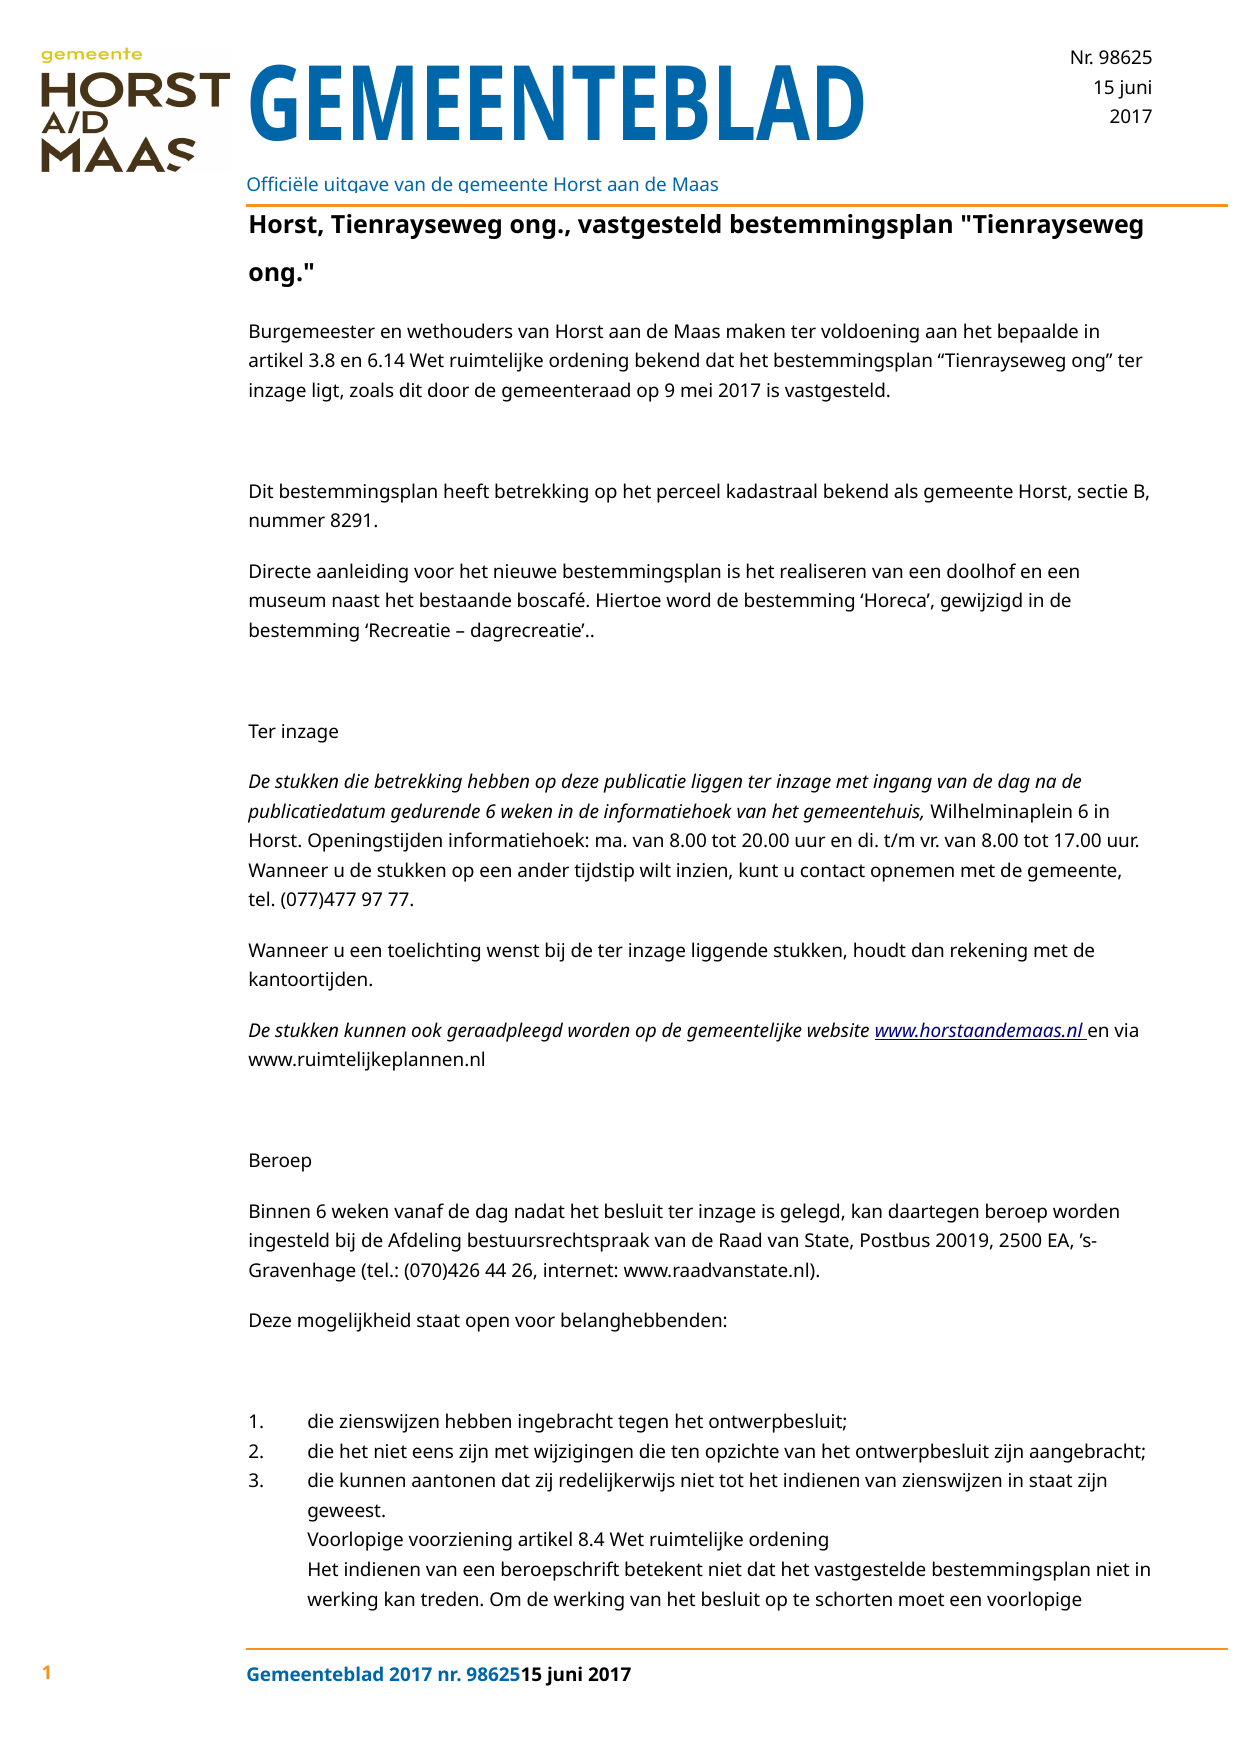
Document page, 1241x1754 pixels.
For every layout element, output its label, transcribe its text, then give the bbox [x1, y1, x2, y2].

text De stukken kunnen ook geraadpleegd worden op de gemeentelijke website www.horstaandemaas.nl en via www.ruimtelijkeplannen.nl [248, 1017, 1152, 1072]
text Directe aanleiding voor het nieuwe bestemmingsplan is het realiseren van een doolhof en een museum naast het bestaande boscafé. Hiertoe word de bestemming ‘Horeca’, gewijzigd in de bestemming ‘Recreatie – dagrecreatie’.. [248, 558, 1152, 643]
text Ter inzage [248, 718, 1152, 744]
text Dit bestemmingsplan heeft betrekking op het perceel kadastraal bekend als gemeente Horst, sectie B, nummer 8291. [248, 478, 1152, 533]
text Beroep [248, 1147, 1152, 1173]
list Voorlopige voorziening artikel 8.4 Wet ruimtelijke ordening [248, 1527, 1152, 1552]
picture [41, 47, 231, 172]
text Binnen 6 weken vanaf de dag nadat het besluit ter inzage is gelegd, kan daartegen beroep worden ingesteld bij de Afdeling bestuursrechtspraak van de Raad van State, Postbus 20019, 2500 EA, ’s-Gravenhage (tel.: (070)426 44 26, internet: www.raadvanstate.nl). [248, 1198, 1152, 1283]
list die het niet eens zijn met wijzigingen die ten opzichte van het ontwerpbesluit zijn aangebracht; [248, 1438, 1152, 1464]
text Deze mogelijkheid staat open voor belanghebbenden: [248, 1307, 1152, 1333]
text De stukken die betrekking hebben op deze publicatie liggen ter inzage met ingang van de dag na de publicatiedatum gedurende 6 weken in de informatiehoek van het gemeentehuis, Wilhelminaplein 6 in Horst. Openingstijden informatiehoek: ma. van 8.00 tot 20.00 uur en di. t/m vr. van 8.00 tot 17.00 uur. Wanneer u de stukken op een ander tijdstip wilt inzien, kunt u contact opnemen met de gemeente, tel. (077)477 97 77. [248, 768, 1152, 912]
list Het indienen van een beroepschrift betekent niet dat het vastgestelde bestemmingsplan niet in werking kan treden. Om de werking van het besluit op te schorten moet een voorlopige [248, 1556, 1152, 1612]
list die kunnen aantonen dat zij redelijkerwijs niet tot het indienen van zienswijzen in staat zijn geweest. [248, 1467, 1152, 1523]
text Horst, Tienrayseweg ong., vastgesteld bestemmingsplan "Tienrayseweg ong." [248, 207, 1152, 288]
list die zienswijzen hebben ingebracht tegen het ontwerpbesluit; [248, 1408, 1152, 1434]
text Wanneer u een toelichting wenst bij de ter inzage liggende stukken, houdt dan rekening met de kantoortijden. [248, 937, 1152, 992]
text Burgemeester en wethouders van Horst aan de Maas maken ter voldoening aan het bepaalde in artikel 3.8 en 6.14 Wet ruimtelijke ordening bekend dat het bestemmingsplan “Tienrayseweg ong” ter inzage ligt, zoals dit door de gemeenteraad op 9 mei 2017 is vastgesteld. [248, 318, 1152, 403]
